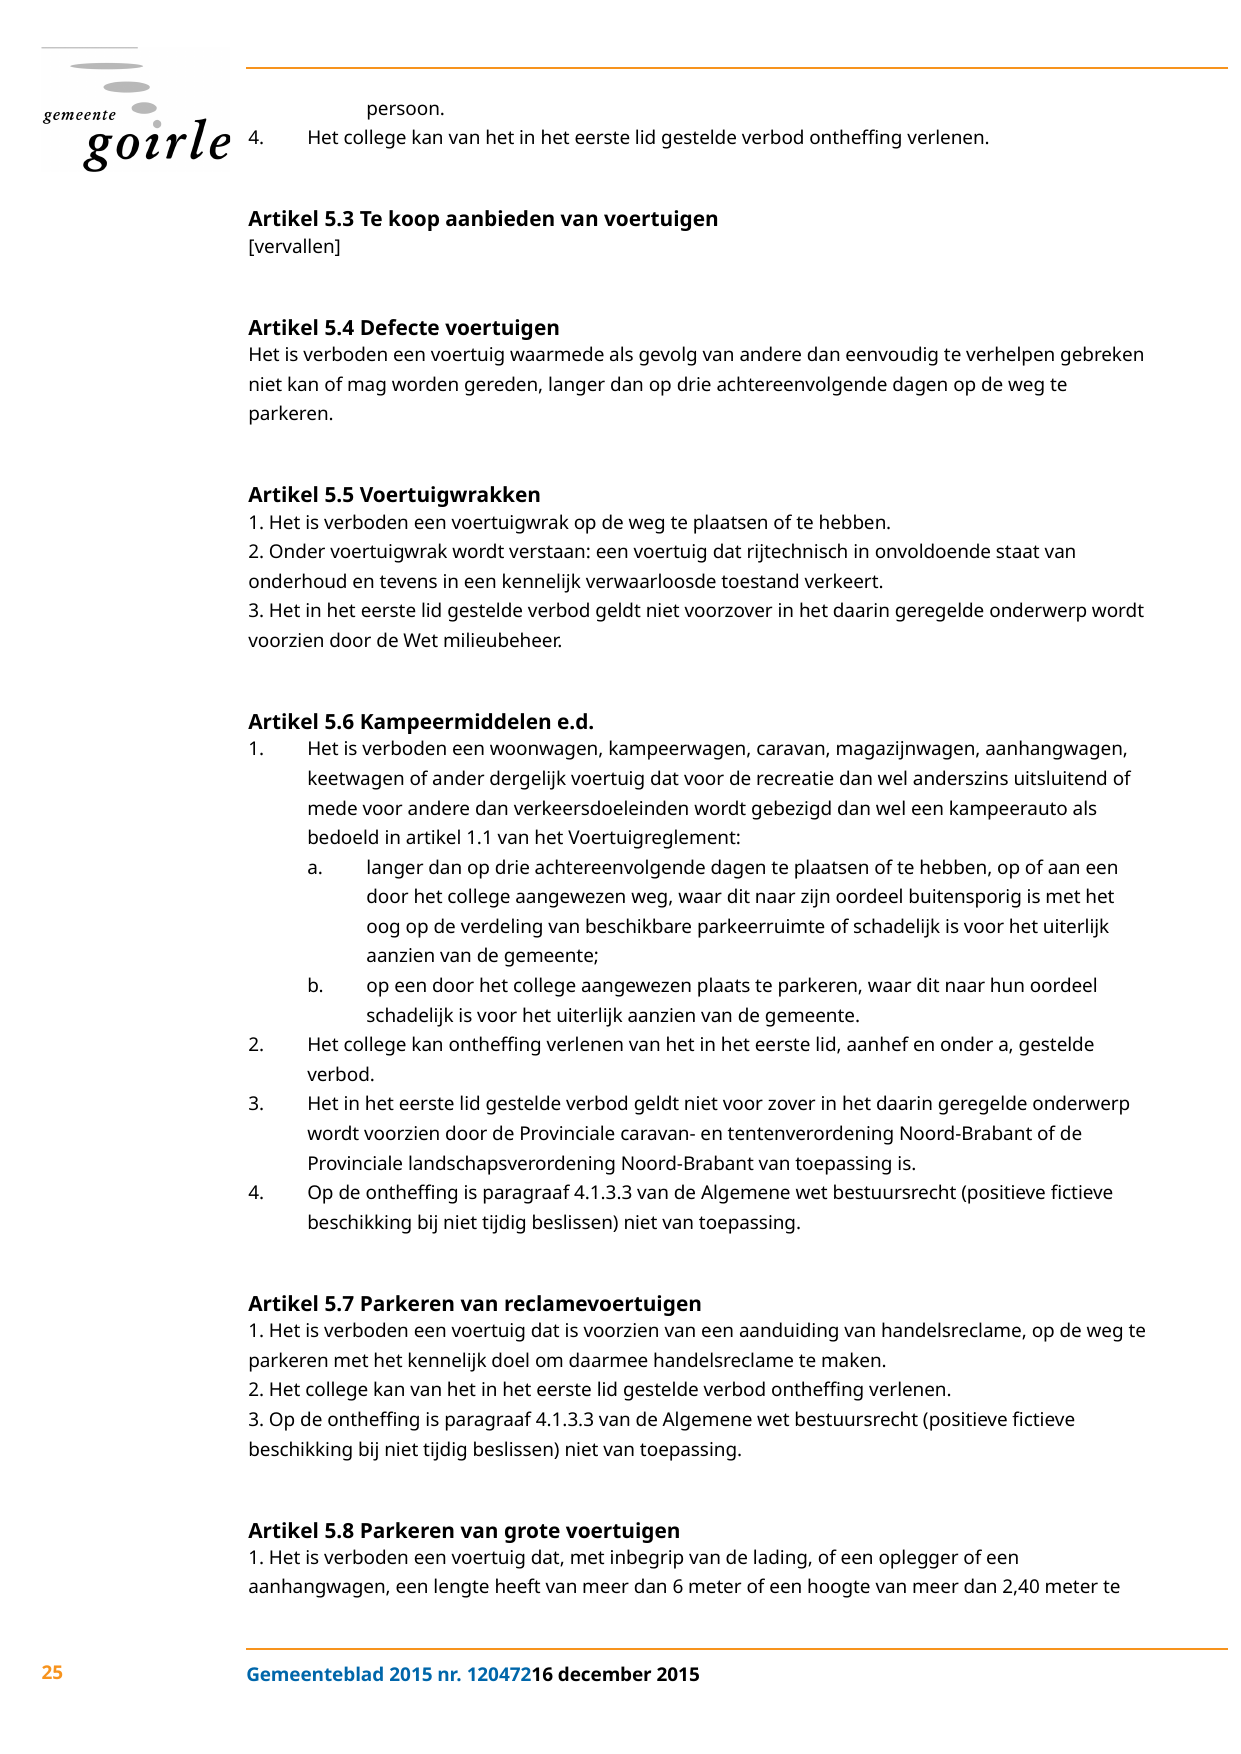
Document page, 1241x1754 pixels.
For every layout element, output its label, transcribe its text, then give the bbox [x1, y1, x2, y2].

list Het college kan van het in het eerste lid gestelde verbod ontheffing verlenen. [248, 124, 1152, 150]
text 1. Het is verboden een voertuig dat is voorzien van een aanduiding van handelsreclame, op de weg te parkeren met het kennelijk doel om daarmee handelsreclame te maken. [248, 1317, 1152, 1373]
text Artikel 5.6 Kampeermiddelen e.d. [248, 707, 1152, 736]
text Artikel 5.3 Te koop aanbieden van voertuigen [248, 204, 1152, 233]
list Het is verboden een woonwagen, kampeerwagen, caravan, magazijnwagen, aanhangwagen, keetwagen of ander dergelijk voertuig dat voor de recreatie dan wel anderszins uitsluitend of mede voor andere dan verkeersdoeleinden wordt gebezigd dan wel een kampeerauto als bedoeld in artikel 1.1 van het Voertuigreglement: [248, 736, 1152, 850]
list Het college kan ontheffing verlenen van het in het eerste lid, aanhef en onder a, gestelde verbod. [248, 1031, 1152, 1087]
text 1. Het is verboden een voertuig dat, met inbegrip van de lading, of een oplegger of een aanhangwagen, een lengte heeft van meer dan 6 meter of een hoogte van meer dan 2,40 meter te [248, 1544, 1152, 1599]
text Het is verboden een voertuig waarmede als gevolg van andere dan eenvoudig te verhelpen gebreken niet kan of mag worden gereden, langer dan op drie achtereenvolgende dagen op de weg te parkeren. [248, 341, 1152, 426]
list op een door het college aangewezen plaats te parkeren, waar dit naar hun oordeel schadelijk is voor het uiterlijk aanzien van de gemeente. [307, 972, 1152, 1028]
text 3. Het in het eerste lid gestelde verbod geldt niet voorzover in het daarin geregelde onderwerp wordt voorzien door de Wet milieubeheer. [248, 598, 1152, 653]
text Artikel 5.5 Voertuigwrakken [248, 480, 1152, 509]
picture [41, 47, 231, 172]
text 3. Op de ontheffing is paragraaf 4.1.3.3 van de Algemene wet bestuursrecht (positieve fictieve beschikking bij niet tijdig beslissen) niet van toepassing. [248, 1406, 1152, 1461]
text Artikel 5.8 Parkeren van grote voertuigen [248, 1516, 1152, 1544]
list Het in het eerste lid gestelde verbod geldt niet voor zover in het daarin geregelde onderwerp wordt voorzien door de Provinciale caravan- en tentenverordening Noord-Brabant of de Provinciale landschapsverordening Noord-Brabant van toepassing is. [248, 1091, 1152, 1176]
list persoon. [307, 95, 1152, 121]
text 2. Het college kan van het in het eerste lid gestelde verbod ontheffing verlenen. [248, 1377, 1152, 1402]
text Artikel 5.4 Defecte voertuigen [248, 313, 1152, 341]
text Artikel 5.7 Parkeren van reclamevoertuigen [248, 1289, 1152, 1317]
text 2. Onder voertuigwrak wordt verstaan: een voertuig dat rijtechnisch in onvoldoende staat van onderhoud en tevens in een kennelijk verwaarloosde toestand verkeert. [248, 538, 1152, 594]
text [vervallen] [248, 233, 1152, 258]
list langer dan op drie achtereenvolgende dagen te plaatsen of te hebben, op of aan een door het college aangewezen weg, waar dit naar zijn oordeel buitensporig is met het oog op de verdeling van beschikbare parkeerruimte of schadelijk is voor het uiterlijk aanzien van de gemeente; [307, 854, 1152, 968]
list Op de ontheffing is paragraaf 4.1.3.3 van de Algemene wet bestuursrecht (positieve fictieve beschikking bij niet tijdig beslissen) niet van toepassing. [248, 1179, 1152, 1235]
text 1. Het is verboden een voertuigwrak op de weg te plaatsen of te hebben. [248, 509, 1152, 534]
